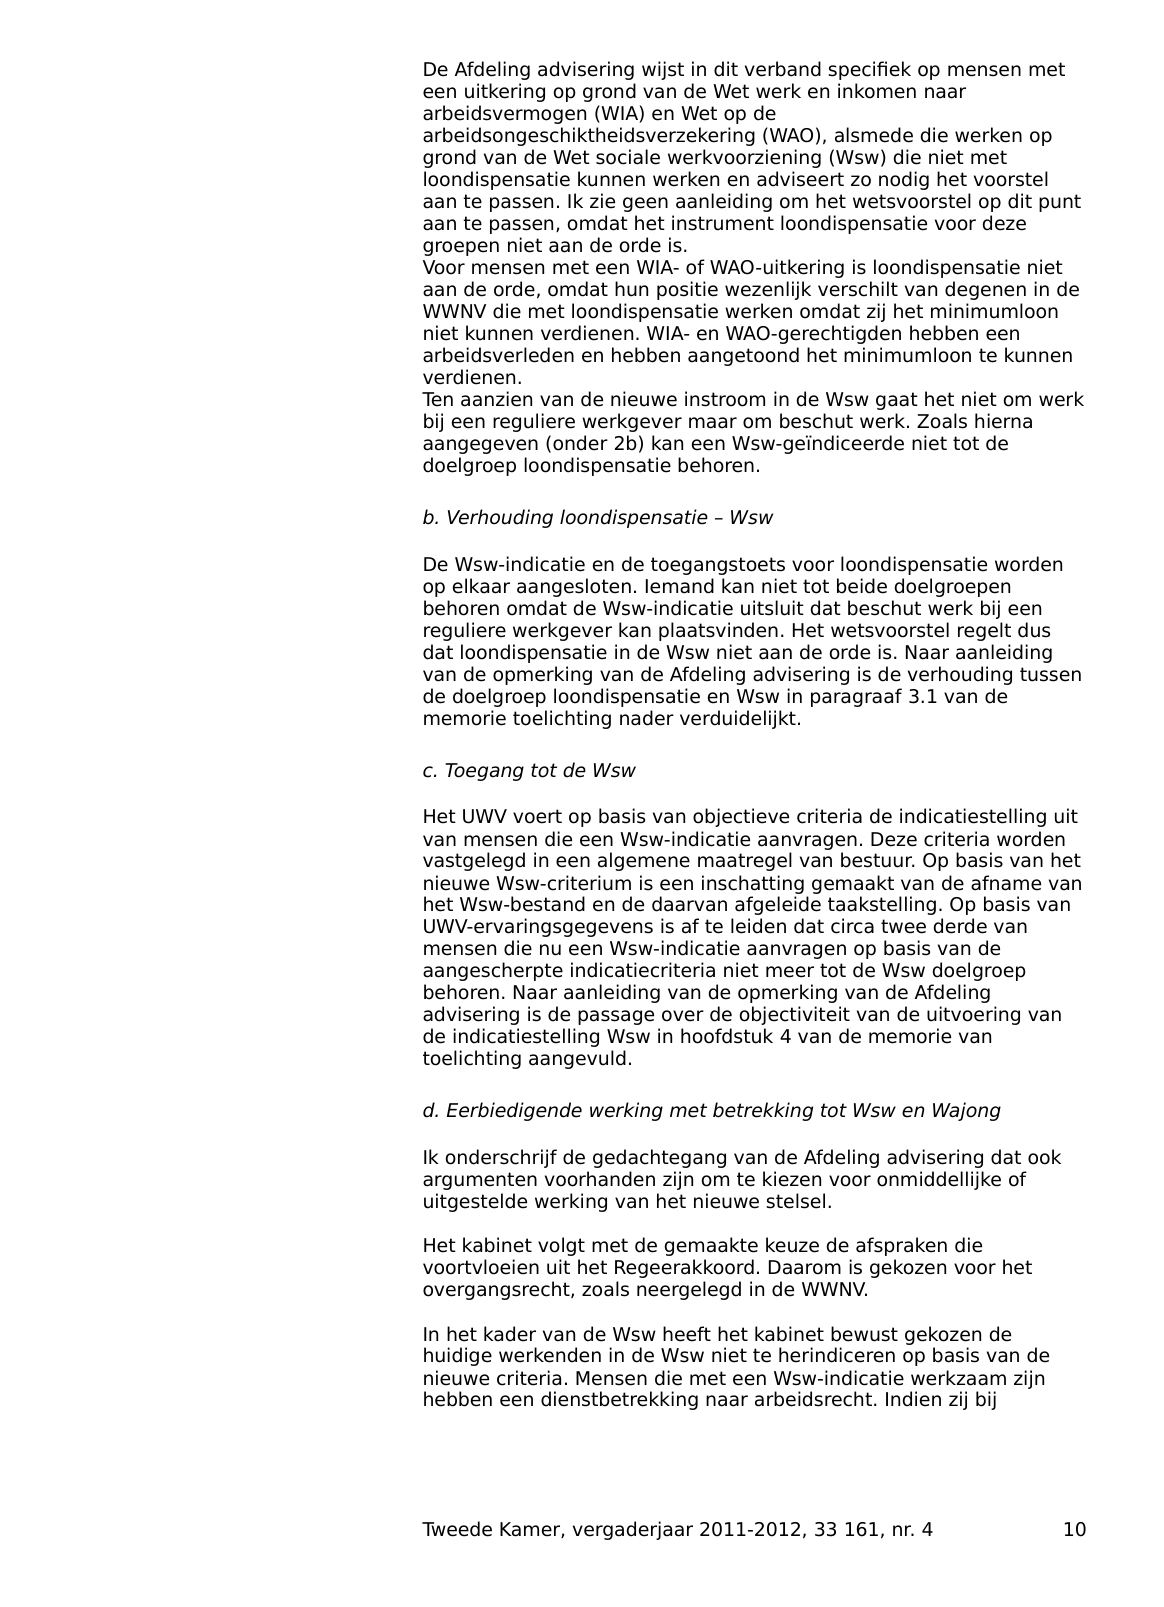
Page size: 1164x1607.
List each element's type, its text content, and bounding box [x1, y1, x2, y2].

text In het kader van de Wsw heeft het kabinet bewust gekozen de huidige werkenden in de Wsw niet te herindiceren op basis van de nieuwe criteria. Mensen die met een Wsw-indicatie werkzaam zijn hebben een dienstbetrekking naar arbeidsrecht. Indien zij bij [422, 1323, 1087, 1411]
text Ik onderschrijf de gedachtegang van de Afdeling advisering dat ook argumenten voorhanden zijn om te kiezen voor onmiddellijke of uitgestelde werking van het nieuwe stelsel. [422, 1147, 1087, 1213]
text De Afdeling advisering wijst in dit verband specifiek op mensen met een uitkering op grond van de Wet werk en inkomen naar arbeidsvermogen (WIA) en Wet op de arbeidsongeschiktheidsverzekering (WAO), alsmede die werken op grond van de Wet sociale werkvoorziening (Wsw) die niet met loondispensatie kunnen werken en adviseert zo nodig het voorstel aan te passen. Ik zie geen aanleiding om het wetsvoorstel op dit punt aan te passen, omdat het instrument loondispensatie voor deze groepen niet aan de orde is. [422, 59, 1087, 257]
text De Wsw-indicatie en de toegangstoets voor loondispensatie worden op elkaar aangesloten. Iemand kan niet tot beide doelgroepen behoren omdat de Wsw-indicatie uitsluit dat beschut werk bij een reguliere werkgever kan plaatsvinden. Het wetsvoorstel regelt dus dat loondispensatie in de Wsw niet aan de orde is. Naar aanleiding van de opmerking van de Afdeling advisering is de verhouding tussen de doelgroep loondispensatie en Wsw in paragraaf 3.1 van de memorie toelichting nader verduidelijkt. [422, 554, 1087, 729]
text Het UWV voert op basis van objectieve criteria de indicatiestelling uit van mensen die een Wsw-indicatie aanvragen. Deze criteria worden vastgelegd in een algemene maatregel van bestuur. Op basis van het nieuwe Wsw-criterium is een inschatting gemaakt van de afname van het Wsw-bestand en de daarvan afgeleide taakstelling. Op basis van UWV-ervaringsgegevens is af te leiden dat circa twee derde van mensen die nu een Wsw-indicatie aanvragen op basis van de aangescherpte indicatiecriteria niet meer tot de Wsw doelgroep behoren. Naar aanleiding van de opmerking van de Afdeling advisering is de passage over de objectiviteit van de uitvoering van de indicatiestelling Wsw in hoofdstuk 4 van de memorie van toelichting aangevuld. [422, 806, 1087, 1070]
text Voor mensen met een WIA- of WAO-uitkering is loondispensatie niet aan de orde, omdat hun positie wezenlijk verschilt van degenen in de WWNV die met loondispensatie werken omdat zij het minimumloon niet kunnen verdienen. WIA- en WAO-gerechtigden hebben een arbeidsverleden en hebben aangetoond het minimumloon te kunnen verdienen. [422, 257, 1087, 389]
subtitle d. Eerbiedigende werking met betrekking tot Wsw en Wajong [422, 1100, 1087, 1122]
subtitle c. Toegang tot de Wsw [422, 759, 1087, 781]
subtitle b. Verhouding loondispensatie – Wsw [422, 507, 1087, 529]
text Ten aanzien van de nieuwe instroom in de Wsw gaat het niet om werk bij een reguliere werkgever maar om beschut werk. Zoals hierna aangegeven (onder 2b) kan een Wsw-geïndiceerde niet tot de doelgroep loondispensatie behoren. [422, 389, 1087, 477]
text Het kabinet volgt met de gemaakte keuze de afspraken die voortvloeien uit het Regeerakkoord. Daarom is gekozen voor het overgangsrecht, zoals neergelegd in de WWNV. [422, 1235, 1087, 1301]
